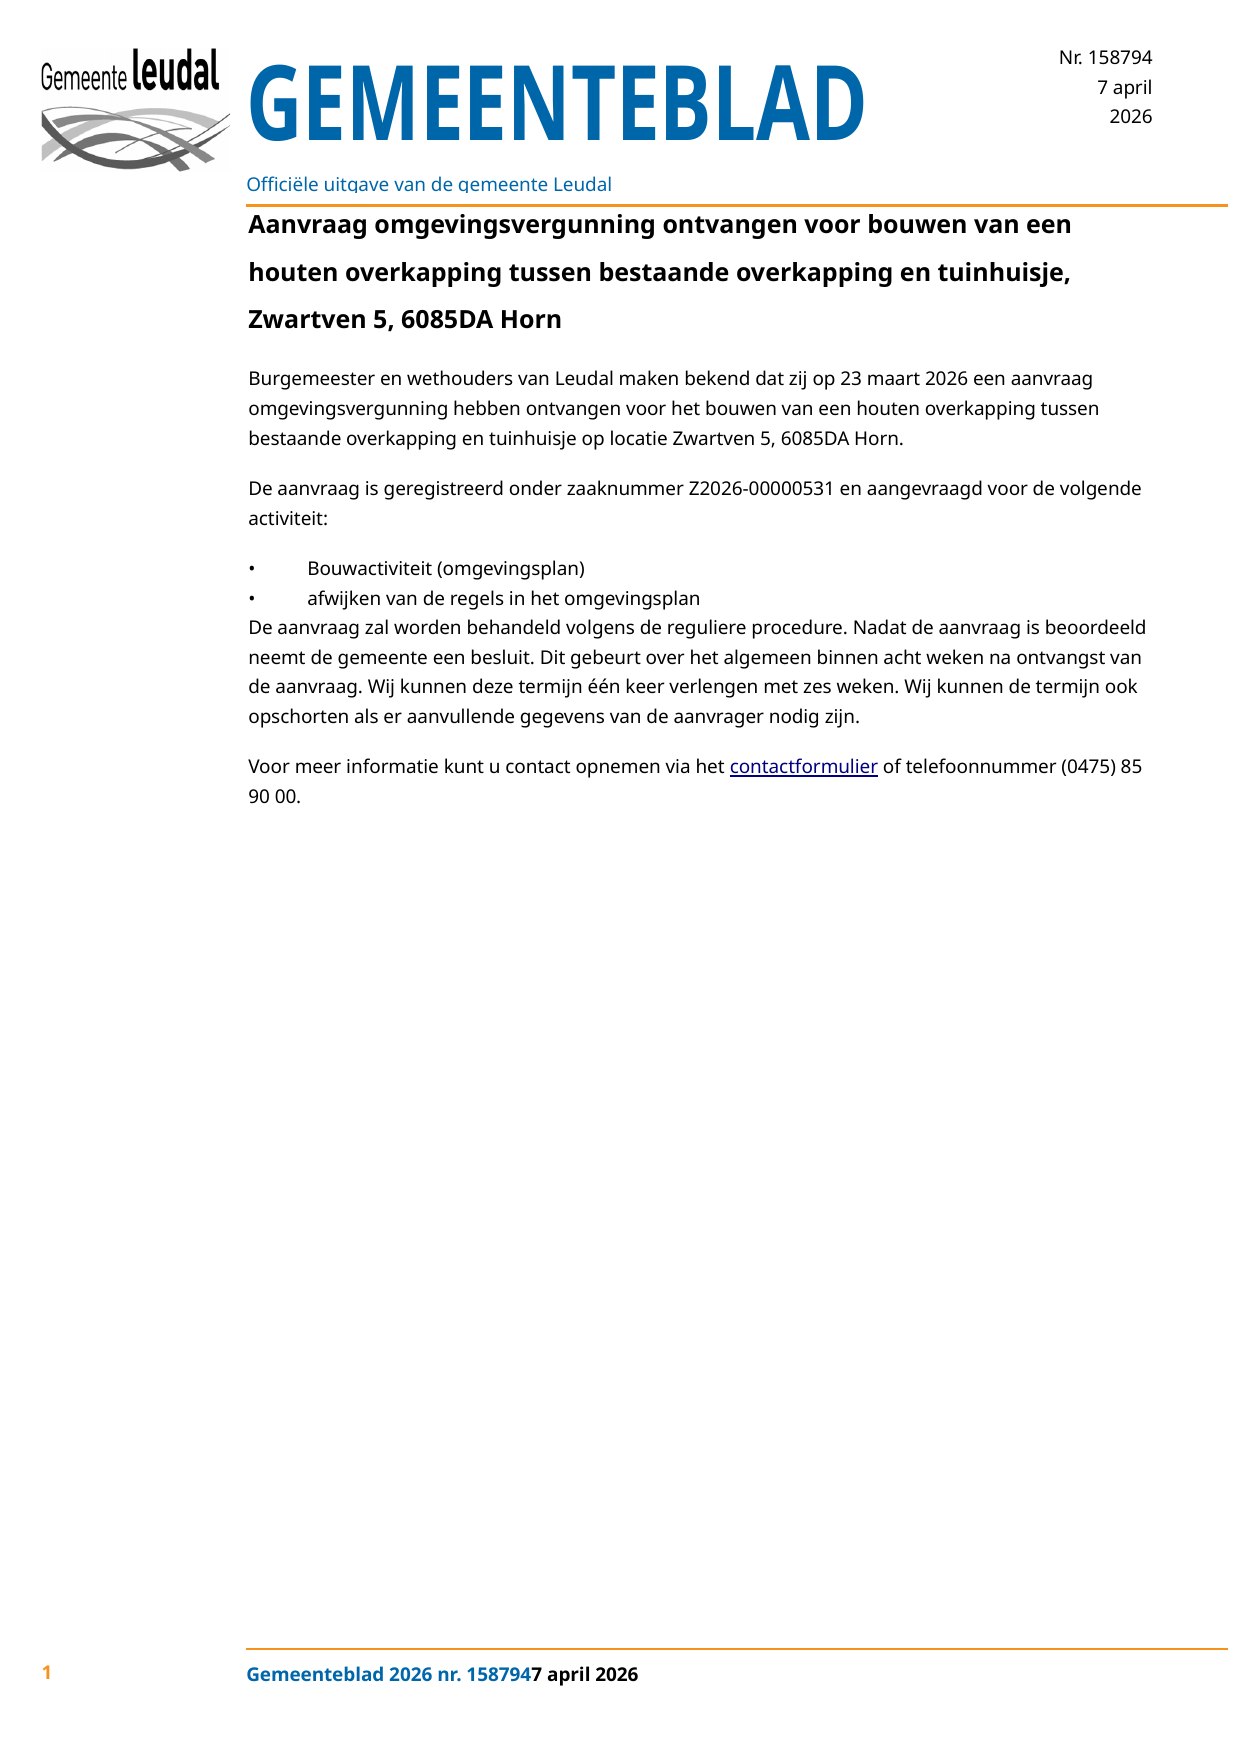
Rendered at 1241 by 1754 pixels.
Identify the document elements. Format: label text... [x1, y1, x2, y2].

text Voor meer informatie kunt u contact opnemen via het contactformulier of telefoonnummer (0475) 85 90 00. [248, 753, 1152, 809]
text Burgemeester en wethouders van Leudal maken bekend dat zij op 23 maart 2026 een aanvraag omgevingsvergunning hebben ontvangen voor het bouwen van een houten overkapping tussen bestaande overkapping en tuinhuisje op locatie Zwartven 5, 6085DA Horn. [248, 366, 1152, 450]
list afwijken van de regels in het omgevingsplan [248, 585, 1152, 610]
picture [41, 47, 231, 172]
text De aanvraag zal worden behandeld volgens de reguliere procedure. Nadat de aanvraag is beoordeeld neemt de gemeente een besluit. Dit gebeurt over het algemeen binnen acht weken na ontvangst van de aanvraag. Wij kunnen deze termijn één keer verlengen met zes weken. Wij kunnen de termijn ook opschorten als er aanvullende gegevens van de aanvrager nodig zijn. [248, 614, 1152, 729]
text Aanvraag omgevingsvergunning ontvangen voor bouwen van een houten overkapping tussen bestaande overkapping en tuinhuisje, Zwartven 5, 6085DA Horn [248, 207, 1152, 336]
list Bouwactiviteit (omgevingsplan) [248, 555, 1152, 581]
text De aanvraag is geregistreerd onder zaaknummer Z2026-00000531 en aangevraagd voor de volgende activiteit: [248, 475, 1152, 530]
